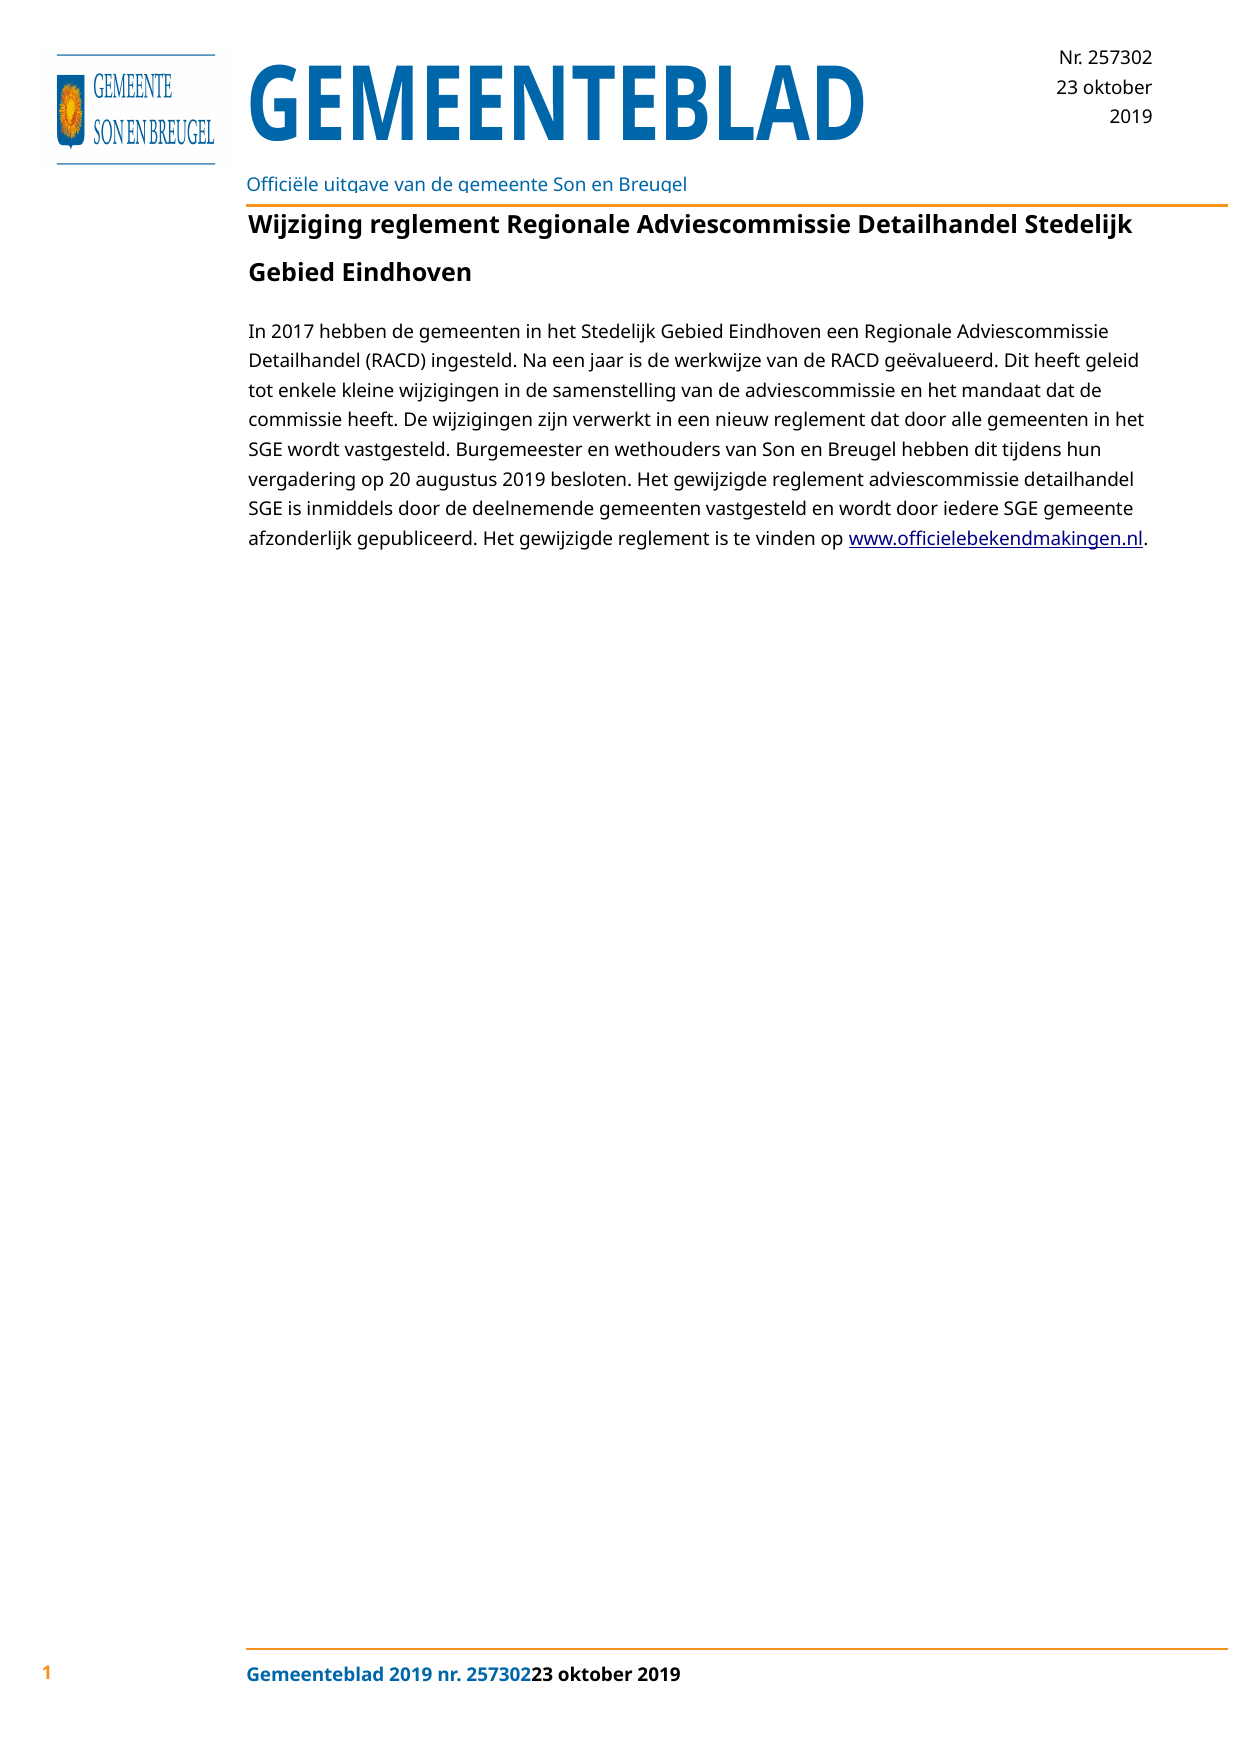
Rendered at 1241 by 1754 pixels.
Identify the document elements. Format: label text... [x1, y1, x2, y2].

picture [41, 47, 231, 172]
text In 2017 hebben de gemeenten in het Stedelijk Gebied Eindhoven een Regionale Adviescommissie Detailhandel (RACD) ingesteld. Na een jaar is de werkwijze van de RACD geëvalueerd. Dit heeft geleid tot enkele kleine wijzigingen in de samenstelling van de adviescommissie en het mandaat dat de commissie heeft. De wijzigingen zijn verwerkt in een nieuw reglement dat door alle gemeenten in het SGE wordt vastgesteld. Burgemeester en wethouders van Son en Breugel hebben dit tijdens hun vergadering op 20 augustus 2019 besloten. Het gewijzigde reglement adviescommissie detailhandel SGE is inmiddels door de deelnemende gemeenten vastgesteld en wordt door iedere SGE gemeente afzonderlijk gepubliceerd. Het gewijzigde reglement is te vinden op www.officielebekendmakingen.nl. [248, 318, 1152, 551]
text Wijziging reglement Regionale Adviescommissie Detailhandel Stedelijk Gebied Eindhoven [248, 207, 1152, 288]
